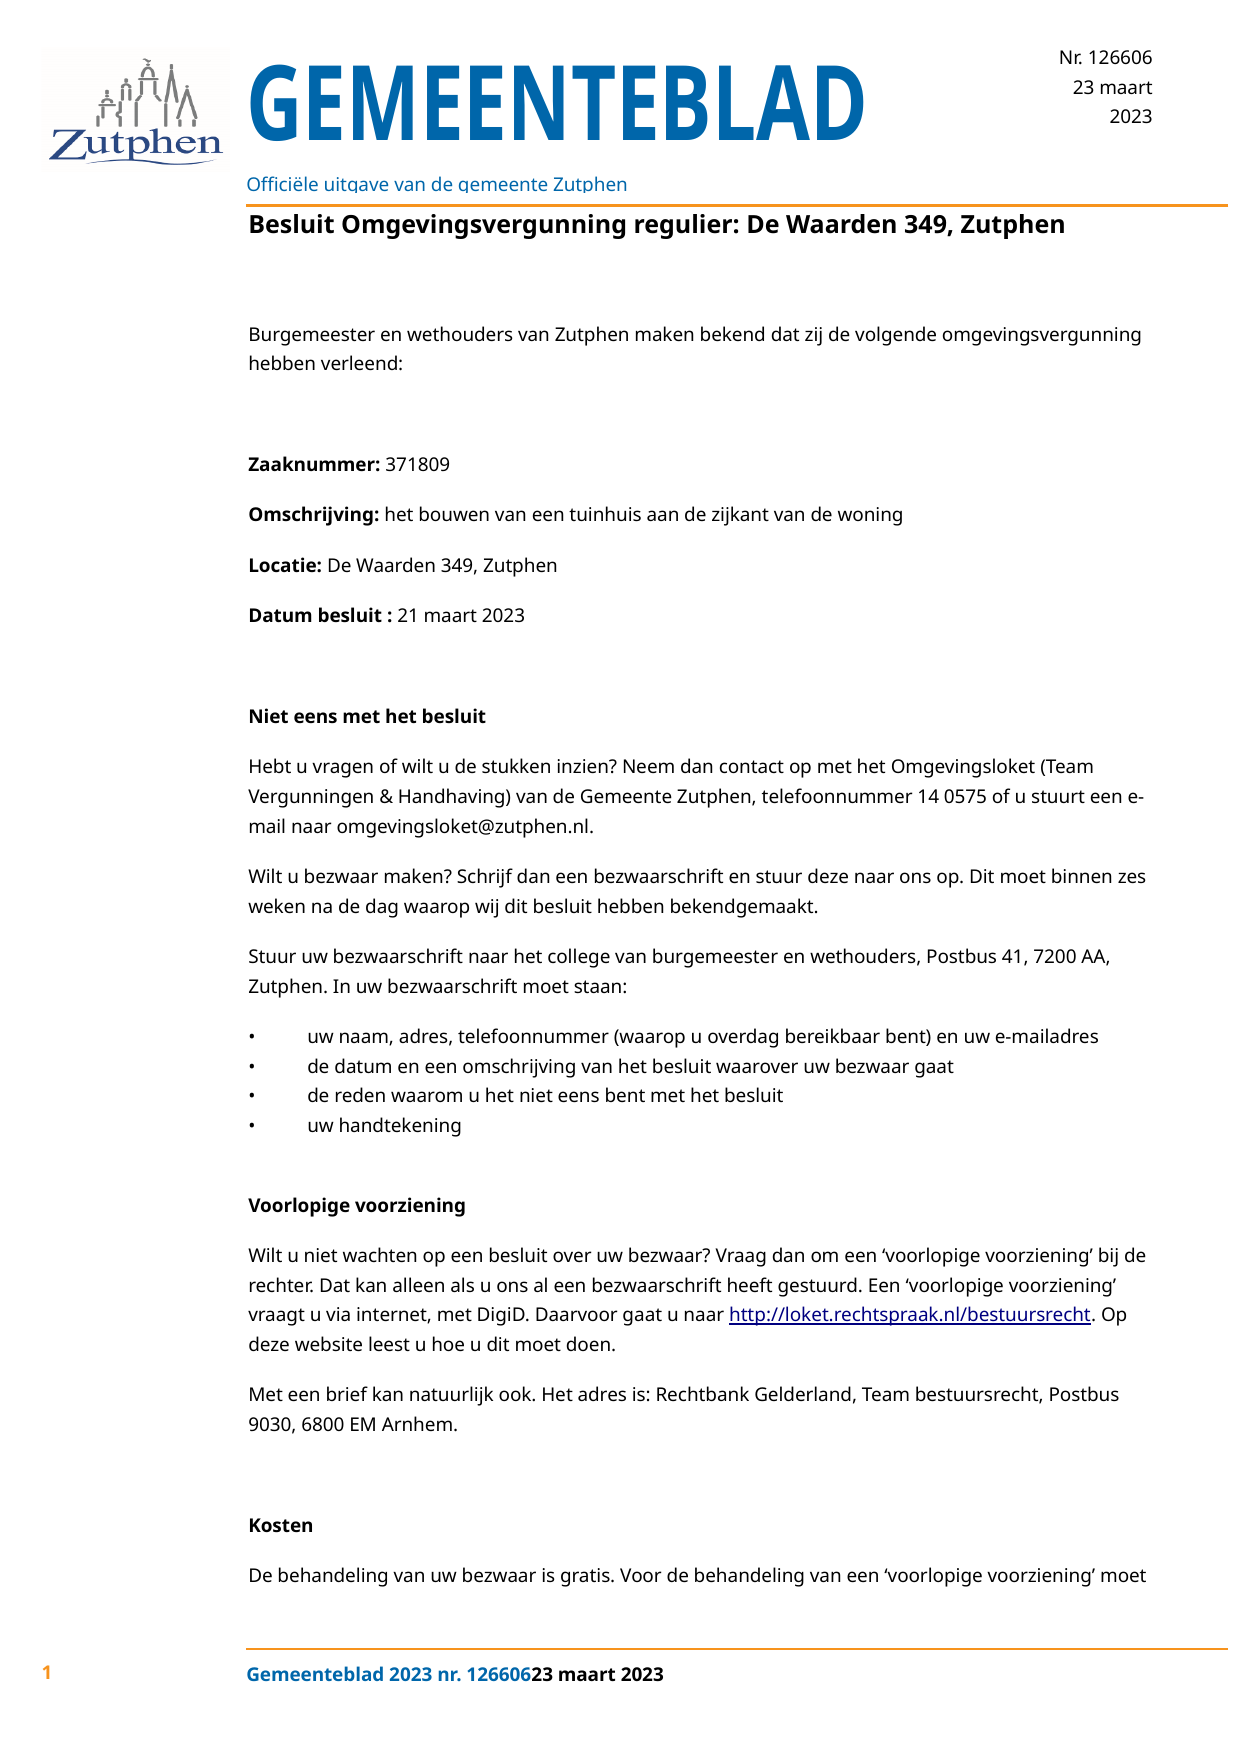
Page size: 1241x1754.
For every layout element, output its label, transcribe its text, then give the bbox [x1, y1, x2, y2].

text Met een brief kan natuurlijk ook. Het adres is: Rechtbank Gelderland, Team bestuursrecht, Postbus 9030, 6800 EM Arnhem. [248, 1382, 1152, 1437]
list de reden waarom u het niet eens bent met het besluit [248, 1082, 1152, 1108]
text Hebt u vragen of wilt u de stukken inzien? Neem dan contact op met het Omgevingsloket (Team Vergunningen & Handhaving) van de Gemeente Zutphen, telefoonnummer 14 0575 of u stuurt een e-mail naar omgevingsloket@zutphen.nl. [248, 754, 1152, 838]
picture [41, 47, 231, 172]
text Burgemeester en wethouders van Zutphen maken bekend dat zij de volgende omgevingsvergunning hebben verleend: [248, 321, 1152, 376]
list de datum en een omschrijving van het besluit waarover uw bezwaar gaat [248, 1053, 1152, 1078]
list uw naam, adres, telefoonnummer (waarop u overdag bereikbaar bent) en uw e-mailadres [248, 1023, 1152, 1049]
text Datum besluit : 21 maart 2023 [248, 602, 1152, 628]
text Niet eens met het besluit [248, 703, 1152, 729]
text Besluit Omgevingsvergunning regulier: De Waarden 349, Zutphen [248, 207, 1152, 241]
text Wilt u bezwaar maken? Schrijf dan een bezwaarschrift en stuur deze naar ons op. Dit moet binnen zes weken na de dag waarop wij dit besluit hebben bekendgemaakt. [248, 863, 1152, 918]
text Zaaknummer: 371809 [248, 451, 1152, 477]
text Kosten [248, 1512, 1152, 1538]
list uw handtekening [248, 1112, 1152, 1138]
text Omschrijving: het bouwen van een tuinhuis aan de zijkant van de woning [248, 502, 1152, 527]
text Wilt u niet wachten op een besluit over uw bezwaar? Vraag dan om een ‘voorlopige voorziening’ bij de rechter. Dat kan alleen als u ons al een bezwaarschrift heeft gestuurd. Een ‘voorlopige voorziening’ vraagt u via internet, met DigiD. Daarvoor gaat u naar http://loket.rechtspraak.nl/bestuursrecht. Op deze website leest u hoe u dit moet doen. [248, 1242, 1152, 1357]
text Locatie: De Waarden 349, Zutphen [248, 552, 1152, 578]
text De behandeling van uw bezwaar is gratis. Voor de behandeling van een ‘voorlopige voorziening’ moet [248, 1562, 1152, 1588]
text Stuur uw bezwaarschrift naar het college van burgemeester en wethouders, Postbus 41, 7200 AA, Zutphen. In uw bezwaarschrift moet staan: [248, 943, 1152, 998]
text Voorlopige voorziening [248, 1192, 1152, 1218]
